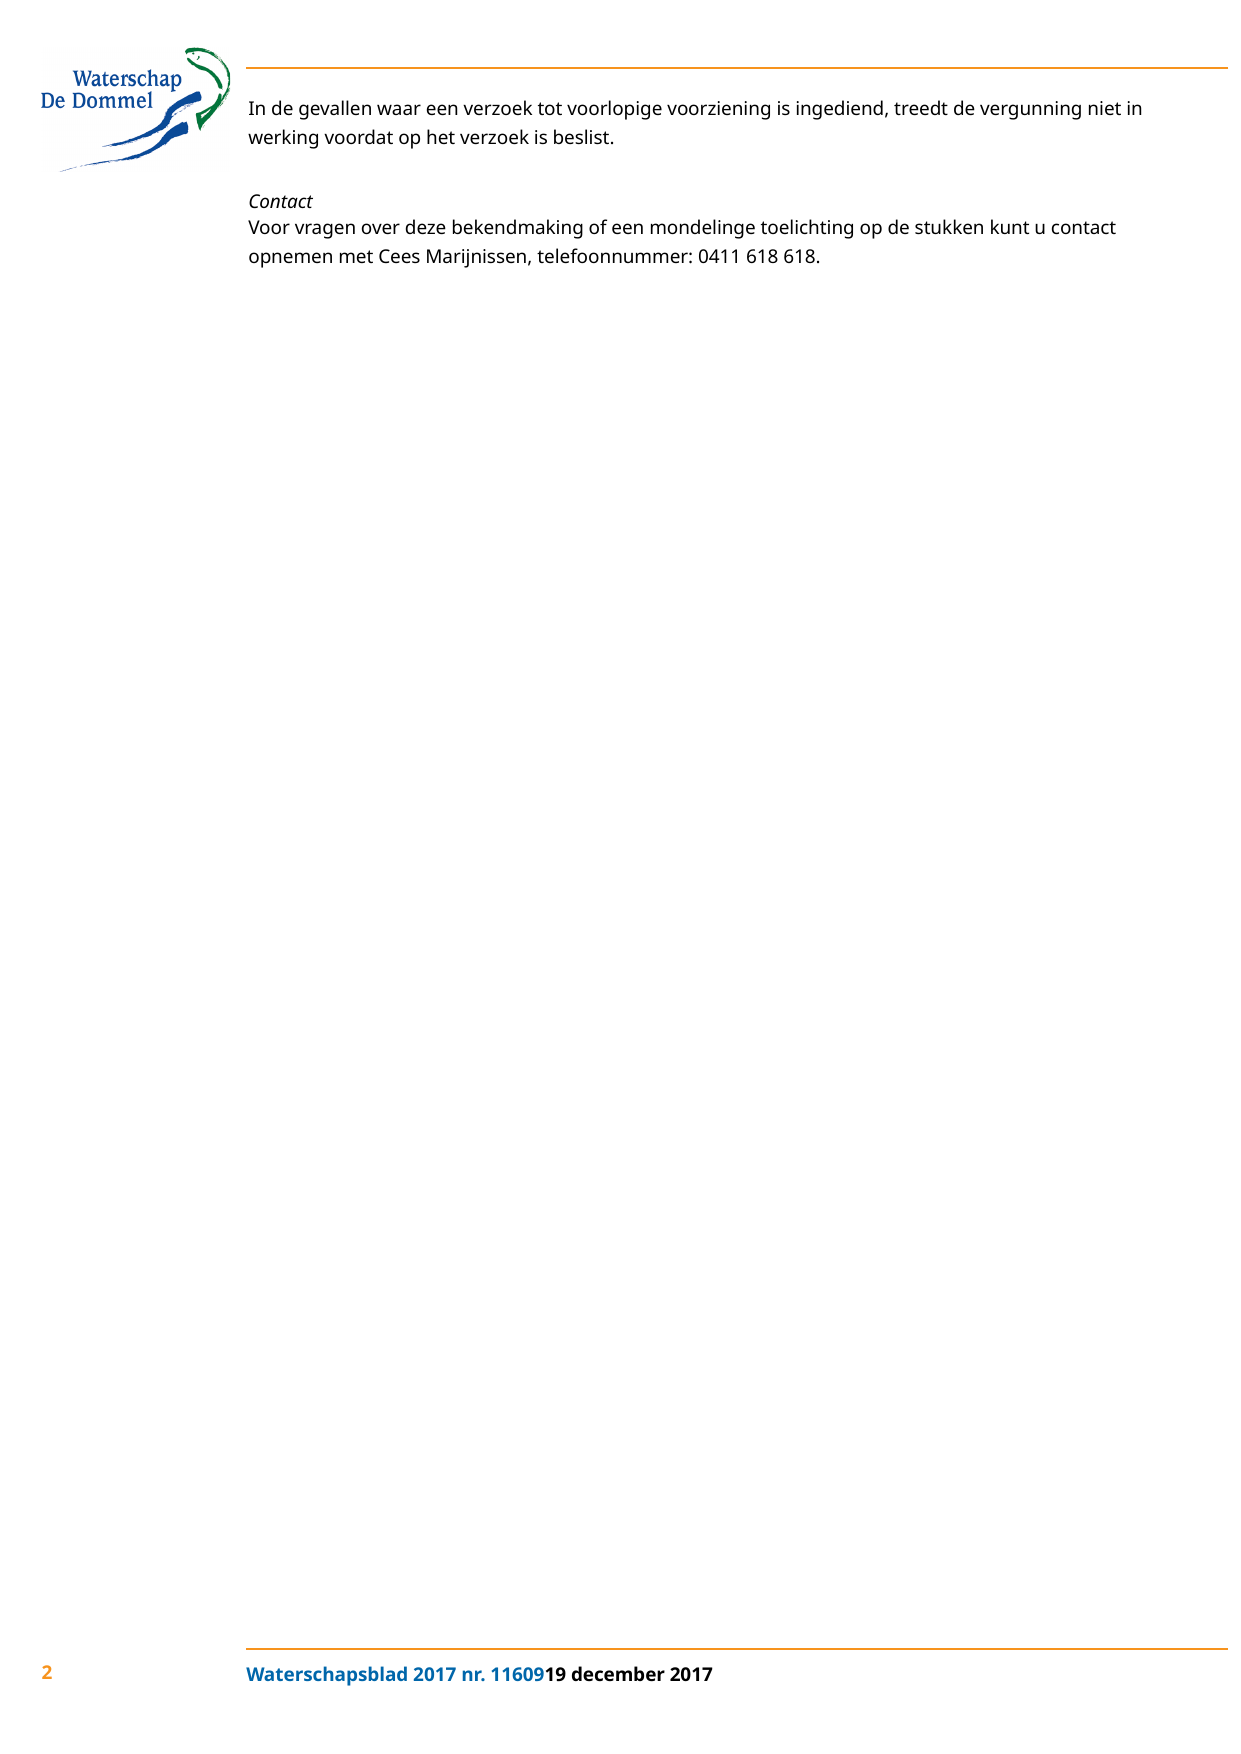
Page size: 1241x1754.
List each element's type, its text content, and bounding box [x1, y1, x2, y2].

picture [41, 47, 231, 172]
text Voor vragen over deze bekendmaking of een mondelinge toelichting op de stukken kunt u contact opnemen met Cees Marijnissen, telefoonnummer: 0411 618 618. [248, 214, 1152, 269]
text Contact [248, 188, 1152, 214]
text In de gevallen waar een verzoek tot voorlopige voorziening is ingediend, treedt de vergunning niet in werking voordat op het verzoek is beslist. [248, 95, 1152, 150]
